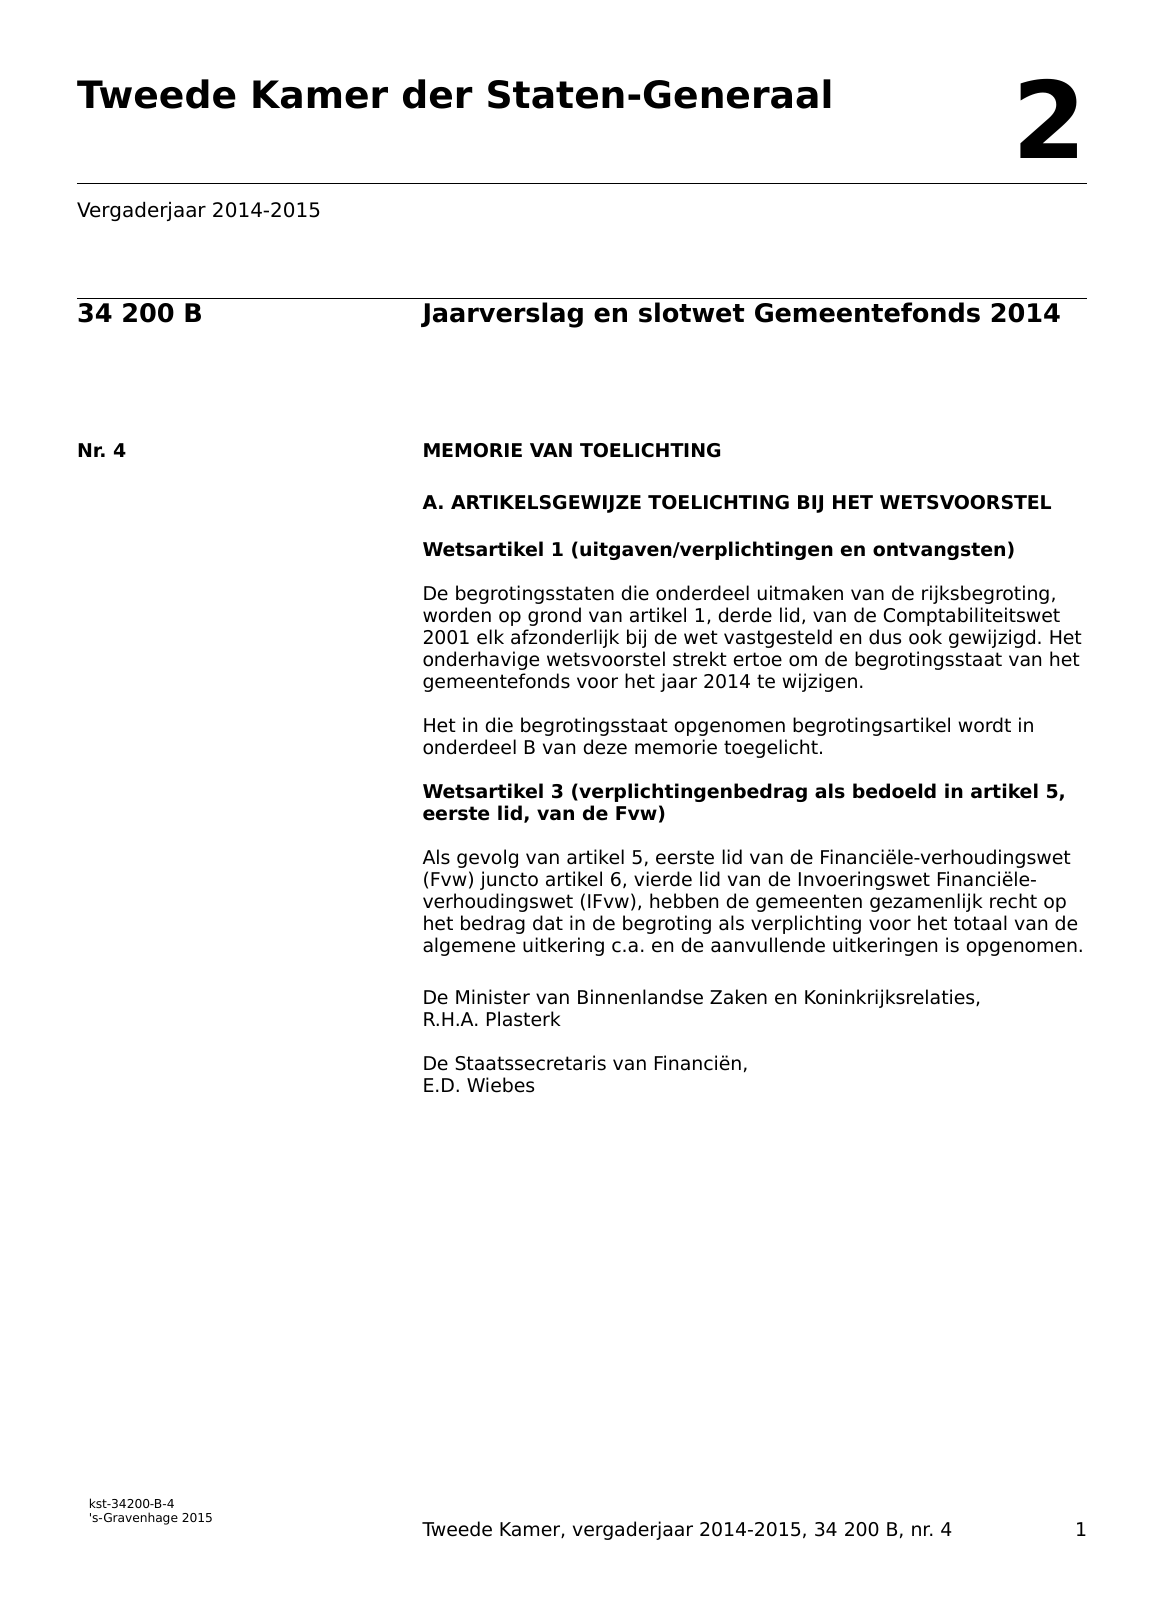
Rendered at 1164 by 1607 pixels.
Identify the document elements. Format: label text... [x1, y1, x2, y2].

table_header 2 [886, 59, 1087, 183]
text kst-34200-B-4 [88, 1497, 323, 1511]
text Als gevolg van artikel 5, eerste lid van de Financiële-verhoudingswet (Fvw) juncto artikel 6, vierde lid van de Invoeringswet Financiële-verhoudingswet (IFvw), hebben de gemeenten gezamenlijk recht op het bedrag dat in de begroting als verplichting voor het totaal van de algemene uitkering c.a. en de aanvullende uitkeringen is opgenomen. [422, 847, 1087, 957]
subtitle Wetsartikel 1 (uitgaven/verplichtingen en ontvangsten) [422, 539, 1087, 561]
subtitle A. ARTIKELSGEWIJZE TOELICHTING BIJ HET WETSVOORSTEL [422, 492, 1087, 514]
subtitle 34 200 B Jaarverslag en slotwet Gemeentefonds 2014 [77, 299, 1087, 329]
text Het in die begrotingsstaat opgenomen begrotingsartikel wordt in onderdeel B van deze memorie toegelicht. [422, 715, 1087, 759]
text De Staatssecretaris van Financiën, E.D. Wiebes [422, 1053, 1087, 1097]
text De begrotingsstaten die onderdeel uitmaken van de rijksbegroting, worden op grond van artikel 1, derde lid, van de Comptabiliteitswet 2001 elk afzonderlijk bij de wet vastgesteld en dus ook gewijzigd. Het onderhavige wetsvoorstel strekt ertoe om de begrotingsstaat van het gemeentefonds voor het jaar 2014 te wijzigen. [422, 583, 1087, 693]
text 's-Gravenhage 2015 [88, 1511, 323, 1525]
subtitle Nr. 4 MEMORIE VAN TOELICHTING [77, 440, 1087, 462]
text De Minister van Binnenlandse Zaken en Koninkrijksrelaties, R.H.A. Plasterk [422, 987, 1087, 1031]
table_header Tweede Kamer der Staten-Generaal [77, 59, 886, 183]
subtitle Wetsartikel 3 (verplichtingenbedrag als bedoeld in artikel 5, eerste lid, van de Fvw) [422, 781, 1087, 825]
table_cell Vergaderjaar 2014-2015 [77, 184, 1087, 298]
